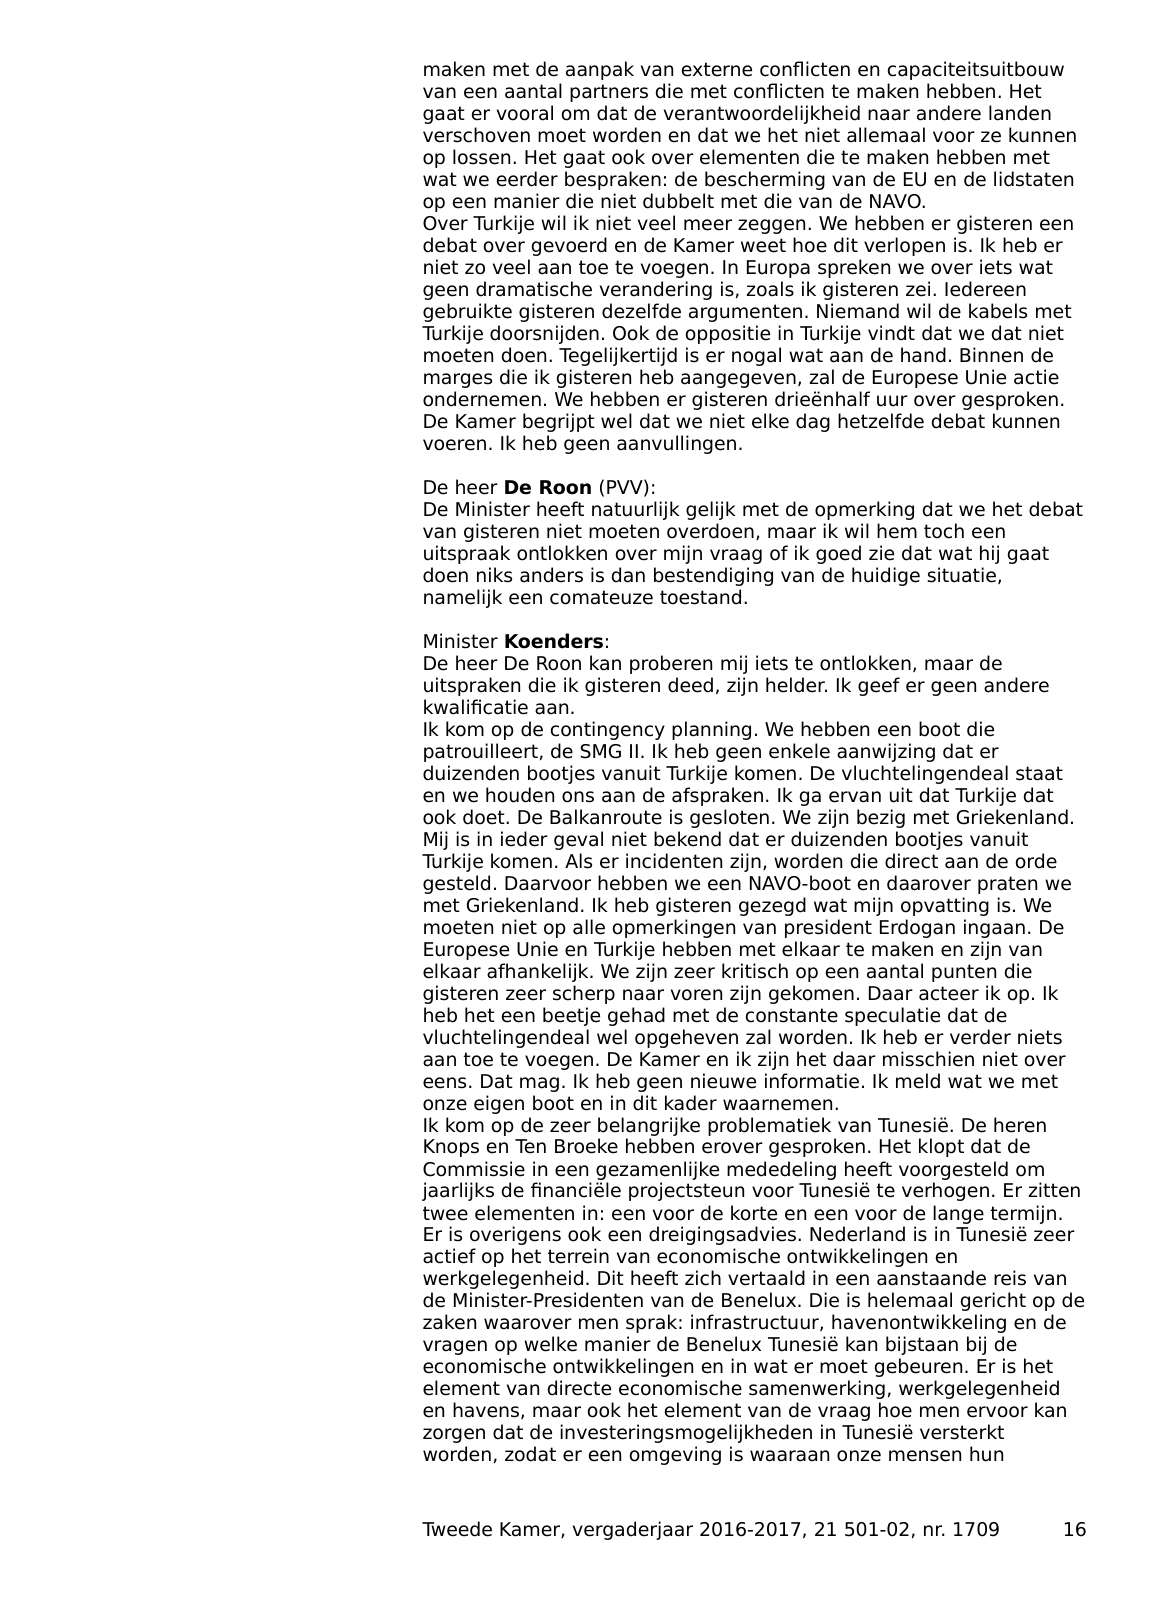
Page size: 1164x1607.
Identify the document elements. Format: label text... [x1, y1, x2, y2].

text De Minister heeft natuurlijk gelijk met de opmerking dat we het debat van gisteren niet moeten overdoen, maar ik wil hem toch een uitspraak ontlokken over mijn vraag of ik goed zie dat wat hij gaat doen niks anders is dan bestendiging van de huidige situatie, namelijk een comateuze toestand. [422, 499, 1087, 609]
text De heer De Roon (PVV): [422, 477, 1087, 499]
text maken met de aanpak van externe conflicten en capaciteitsuitbouw van een aantal partners die met conflicten te maken hebben. Het gaat er vooral om dat de verantwoordelijkheid naar andere landen verschoven moet worden en dat we het niet allemaal voor ze kunnen op lossen. Het gaat ook over elementen die te maken hebben met wat we eerder bespraken: de bescherming van de EU en de lidstaten op een manier die niet dubbelt met die van de NAVO. [422, 59, 1087, 213]
text Ik kom op de contingency planning. We hebben een boot die patrouilleert, de SMG II. Ik heb geen enkele aanwijzing dat er duizenden bootjes vanuit Turkije komen. De vluchtelingendeal staat en we houden ons aan de afspraken. Ik ga ervan uit dat Turkije dat ook doet. De Balkanroute is gesloten. We zijn bezig met Griekenland. Mij is in ieder geval niet bekend dat er duizenden bootjes vanuit Turkije komen. Als er incidenten zijn, worden die direct aan de orde gesteld. Daarvoor hebben we een NAVO-boot en daarover praten we met Griekenland. Ik heb gisteren gezegd wat mijn opvatting is. We moeten niet op alle opmerkingen van president Erdogan ingaan. De Europese Unie en Turkije hebben met elkaar te maken en zijn van elkaar afhankelijk. We zijn zeer kritisch op een aantal punten die gisteren zeer scherp naar voren zijn gekomen. Daar acteer ik op. Ik heb het een beetje gehad met de constante speculatie dat de vluchtelingendeal wel opgeheven zal worden. Ik heb er verder niets aan toe te voegen. De Kamer en ik zijn het daar misschien niet over eens. Dat mag. Ik heb geen nieuwe informatie. Ik meld wat we met onze eigen boot en in dit kader waarnemen. [422, 719, 1087, 1114]
text Ik kom op de zeer belangrijke problematiek van Tunesië. De heren Knops en Ten Broeke hebben erover gesproken. Het klopt dat de Commissie in een gezamenlijke mededeling heeft voorgesteld om jaarlijks de financiële projectsteun voor Tunesië te verhogen. Er zitten twee elementen in: een voor de korte en een voor de lange termijn. Er is overigens ook een dreigingsadvies. Nederland is in Tunesië zeer actief op het terrein van economische ontwikkelingen en werkgelegenheid. Dit heeft zich vertaald in een aanstaande reis van de Minister-Presidenten van de Benelux. Die is helemaal gericht op de zaken waarover men sprak: infrastructuur, havenontwikkeling en de vragen op welke manier de Benelux Tunesië kan bijstaan bij de economische ontwikkelingen en in wat er moet gebeuren. Er is het element van directe economische samenwerking, werkgelegenheid en havens, maar ook het element van de vraag hoe men ervoor kan zorgen dat de investeringsmogelijkheden in Tunesië versterkt worden, zodat er een omgeving is waaraan onze mensen hun [422, 1114, 1087, 1466]
text De heer De Roon kan proberen mij iets te ontlokken, maar de uitspraken die ik gisteren deed, zijn helder. Ik geef er geen andere kwalificatie aan. [422, 653, 1087, 719]
text Over Turkije wil ik niet veel meer zeggen. We hebben er gisteren een debat over gevoerd en de Kamer weet hoe dit verlopen is. Ik heb er niet zo veel aan toe te voegen. In Europa spreken we over iets wat geen dramatische verandering is, zoals ik gisteren zei. Iedereen gebruikte gisteren dezelfde argumenten. Niemand wil de kabels met Turkije doorsnijden. Ook de oppositie in Turkije vindt dat we dat niet moeten doen. Tegelijkertijd is er nogal wat aan de hand. Binnen de marges die ik gisteren heb aangegeven, zal de Europese Unie actie ondernemen. We hebben er gisteren drieënhalf uur over gesproken. De Kamer begrijpt wel dat we niet elke dag hetzelfde debat kunnen voeren. Ik heb geen aanvullingen. [422, 213, 1087, 455]
text Minister Koenders: [422, 631, 1087, 653]
